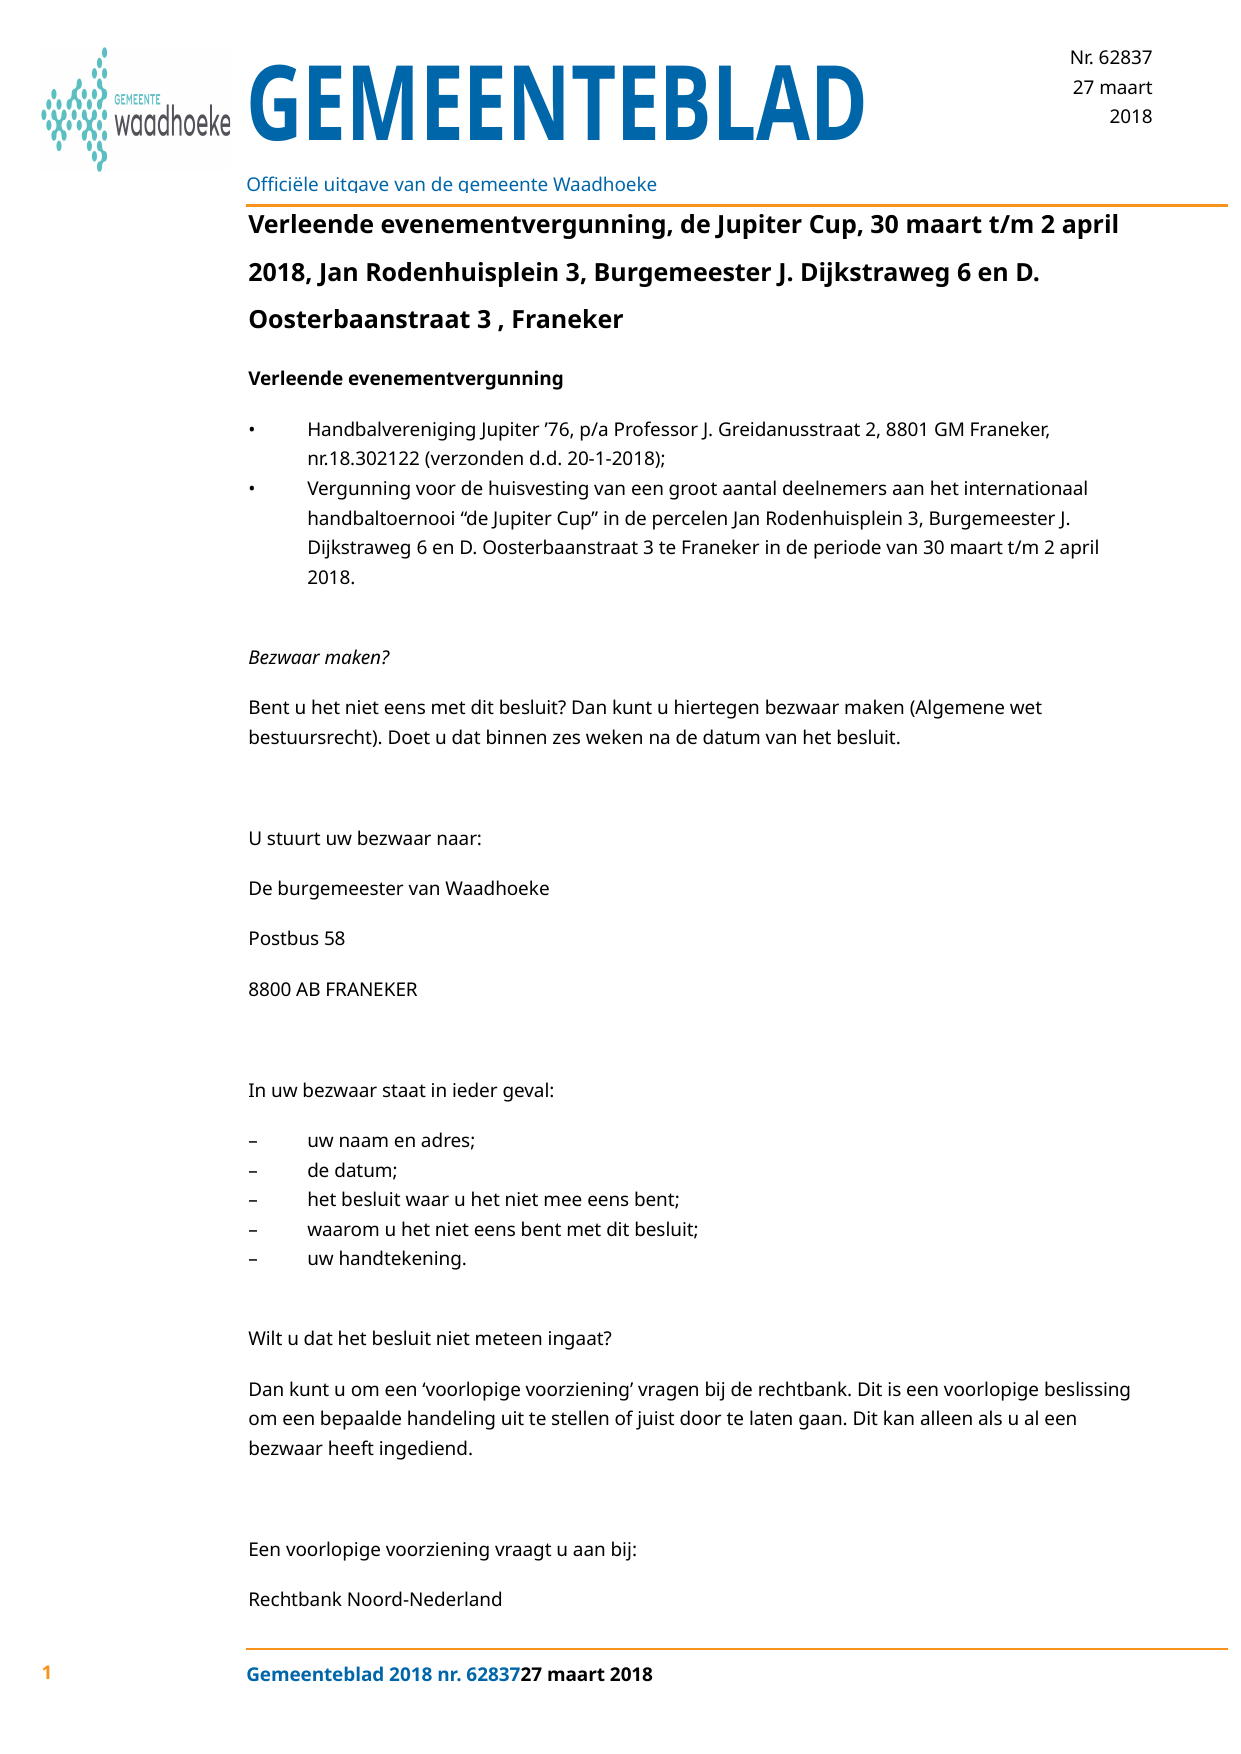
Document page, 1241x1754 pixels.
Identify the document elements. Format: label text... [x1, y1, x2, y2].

text U stuurt uw bezwaar naar: [248, 825, 1152, 850]
list uw naam en adres; [248, 1127, 1152, 1153]
list waarom u het niet eens bent met dit besluit; [248, 1216, 1152, 1242]
text Verleende evenementvergunning, de Jupiter Cup, 30 maart t/m 2 april 2018, Jan Rodenhuisplein 3, Burgemeester J. Dijkstraweg 6 en D. Oosterbaanstraat 3 , Franeker [248, 207, 1152, 336]
list Handbalvereniging Jupiter ’76, p/a Professor J. Greidanusstraat 2, 8801 GM Franeker, nr.18.302122 (verzonden d.d. 20-1-2018); [248, 416, 1152, 471]
picture [41, 47, 231, 172]
list uw handtekening. [248, 1246, 1152, 1271]
text De burgemeester van Waadhoeke [248, 875, 1152, 901]
list de datum; [248, 1157, 1152, 1182]
list Vergunning voor de huisvesting van een groot aantal deelnemers aan het internationaal handbaltoernooi “de Jupiter Cup” in de percelen Jan Rodenhuisplein 3, Burgemeester J. Dijkstraweg 6 en D. Oosterbaanstraat 3 te Franeker in de periode van 30 maart t/m 2 april 2018. [248, 475, 1152, 589]
text In uw bezwaar staat in ieder geval: [248, 1077, 1152, 1102]
text Wilt u dat het besluit niet meteen ingaat? [248, 1326, 1152, 1351]
text Rechtbank Noord-Nederland [248, 1586, 1152, 1612]
text Bent u het niet eens met dit besluit? Dan kunt u hiertegen bezwaar maken (Algemene wet bestuursrecht). Doet u dat binnen zes weken na de datum van het besluit. [248, 694, 1152, 749]
text 8800 AB FRANEKER [248, 976, 1152, 1002]
text Postbus 58 [248, 926, 1152, 951]
text Dan kunt u om een ‘voorlopige voorziening’ vragen bij de rechtbank. Dit is een voorlopige beslissing om een bepaalde handeling uit te stellen of juist door te laten gaan. Dit kan alleen als u al een bezwaar heeft ingediend. [248, 1376, 1152, 1461]
list het besluit waar u het niet mee eens bent; [248, 1186, 1152, 1212]
text Verleende evenementvergunning [248, 366, 1152, 391]
text Een voorlopige voorziening vraagt u aan bij: [248, 1536, 1152, 1562]
text Bezwaar maken? [248, 644, 1152, 669]
